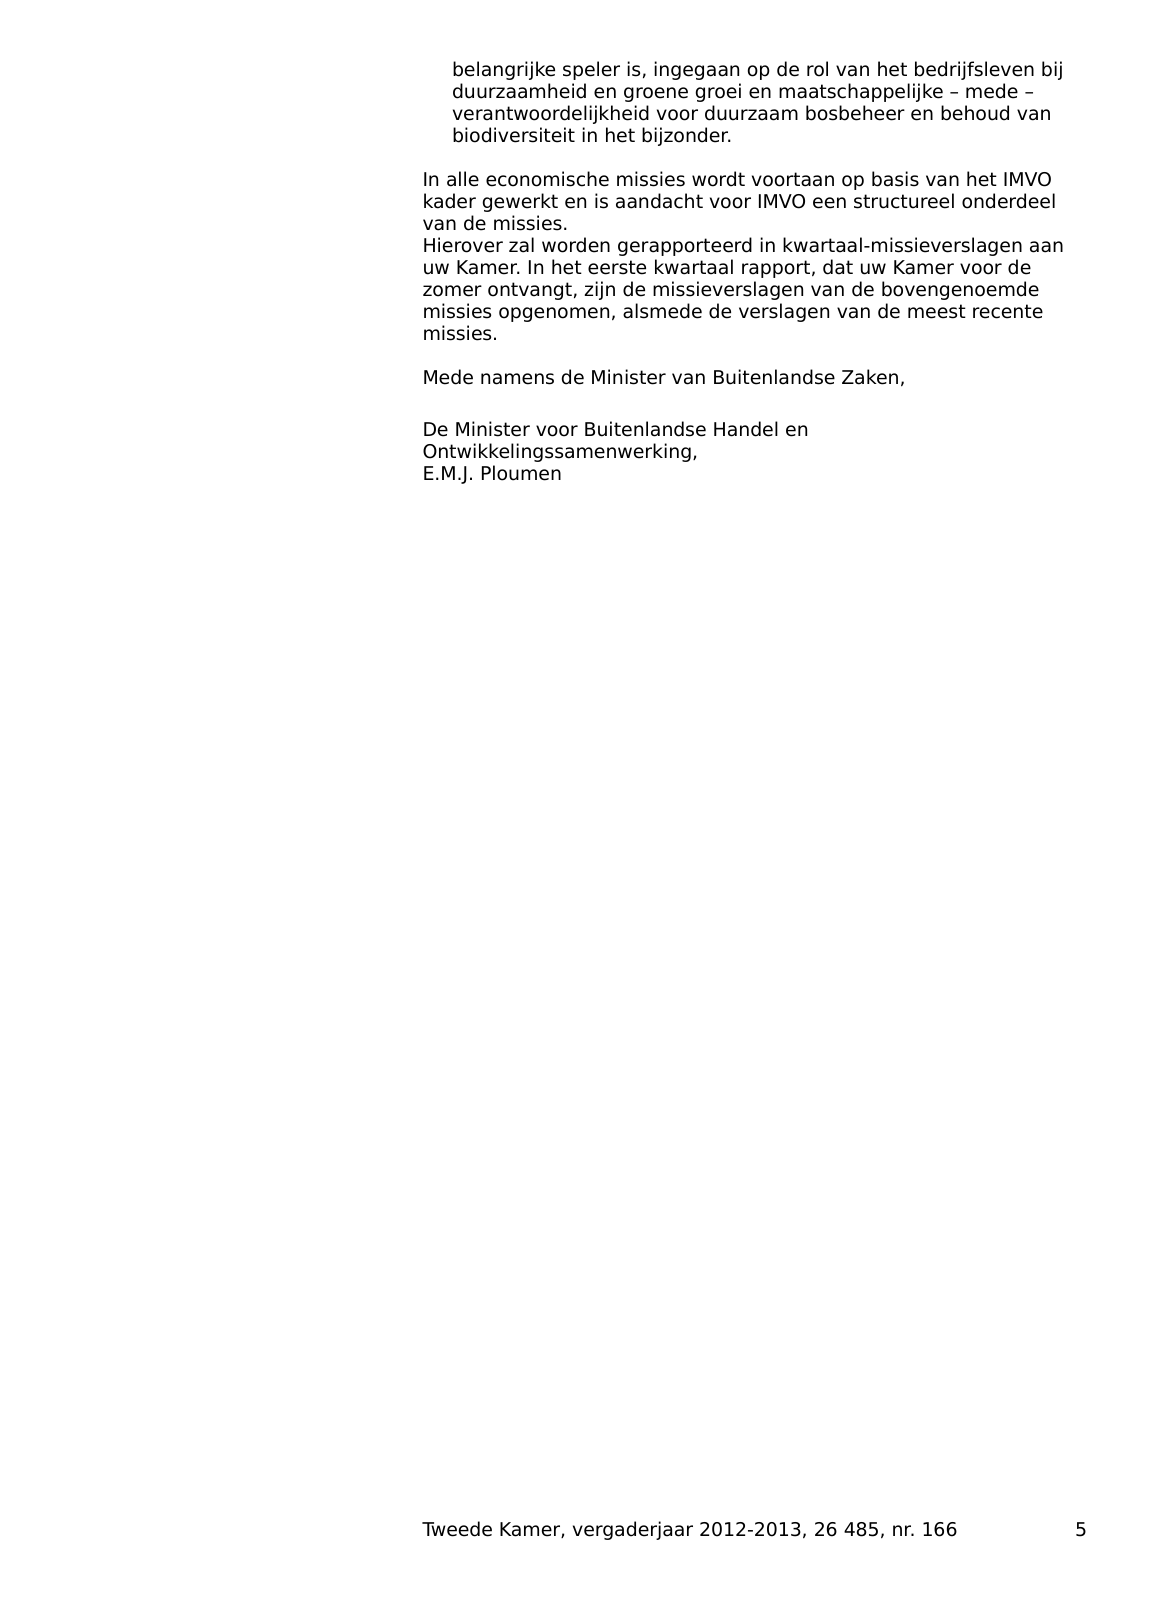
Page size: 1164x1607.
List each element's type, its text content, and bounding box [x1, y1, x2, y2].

text Hierover zal worden gerapporteerd in kwartaal-missieverslagen aan uw Kamer. In het eerste kwartaal rapport, dat uw Kamer voor de zomer ontvangt, zijn de missieverslagen van de bovengenoemde missies opgenomen, alsmede de verslagen van de meest recente missies. [422, 235, 1087, 345]
text De Minister voor Buitenlandse Handel en Ontwikkelingssamenwerking, E.M.J. Ploumen [422, 419, 1087, 485]
text In alle economische missies wordt voortaan op basis van het IMVO kader gewerkt en is aandacht voor IMVO een structureel onderdeel van de missies. [422, 169, 1087, 235]
text Mede namens de Minister van Buitenlandse Zaken, [422, 367, 1087, 389]
text belangrijke speler is, ingegaan op de rol van het bedrijfsleven bij duurzaamheid en groene groei en maatschappelijke – mede – verantwoordelijkheid voor duurzaam bosbeheer en behoud van biodiversiteit in het bijzonder. [422, 59, 1087, 147]
